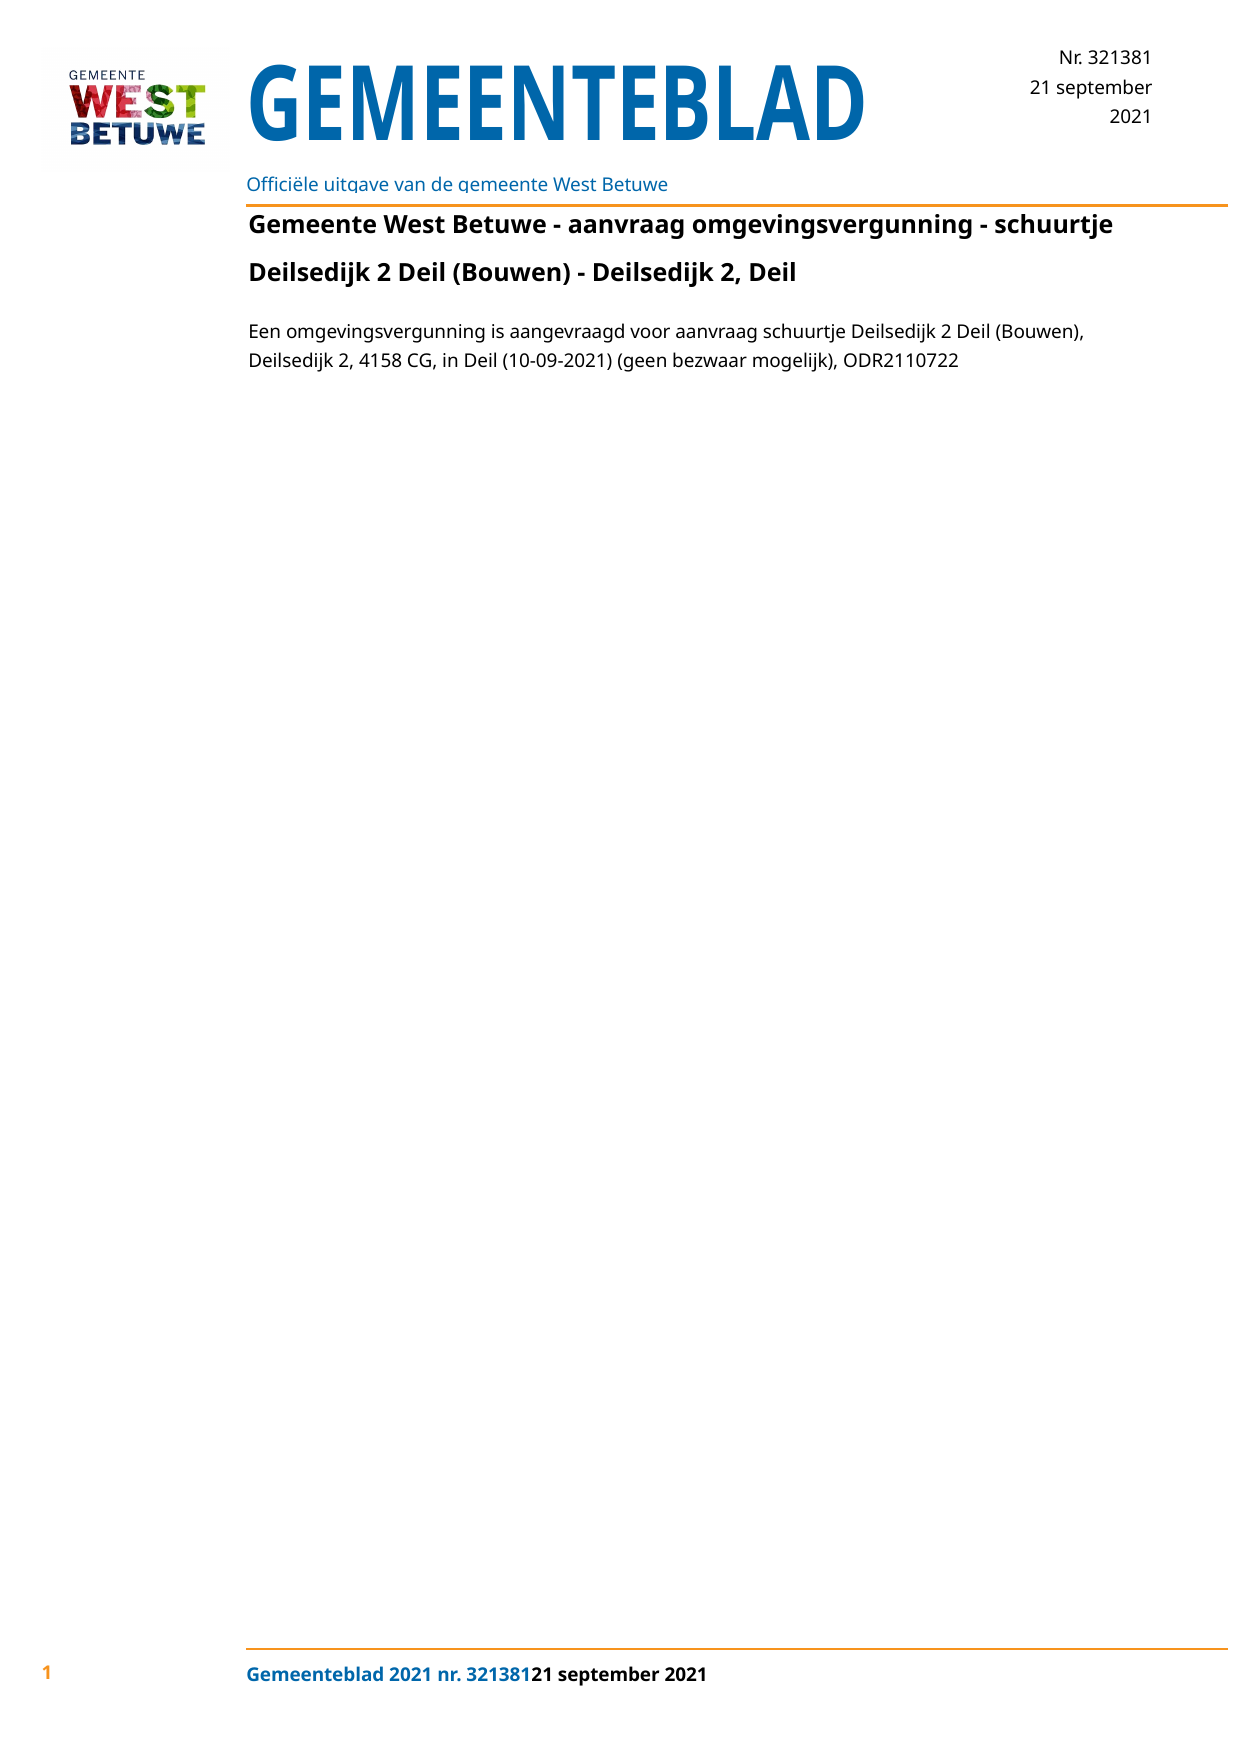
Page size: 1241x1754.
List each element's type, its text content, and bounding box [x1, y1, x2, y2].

text Een omgevingsvergunning is aangevraagd voor aanvraag schuurtje Deilsedijk 2 Deil (Bouwen), Deilsedijk 2, 4158 CG, in Deil (10-09-2021) (geen bezwaar mogelijk), ODR2110722 [248, 318, 1152, 373]
text Gemeente West Betuwe - aanvraag omgevingsvergunning - schuurtje Deilsedijk 2 Deil (Bouwen) - Deilsedijk 2, Deil [248, 207, 1152, 288]
picture [41, 47, 231, 172]
